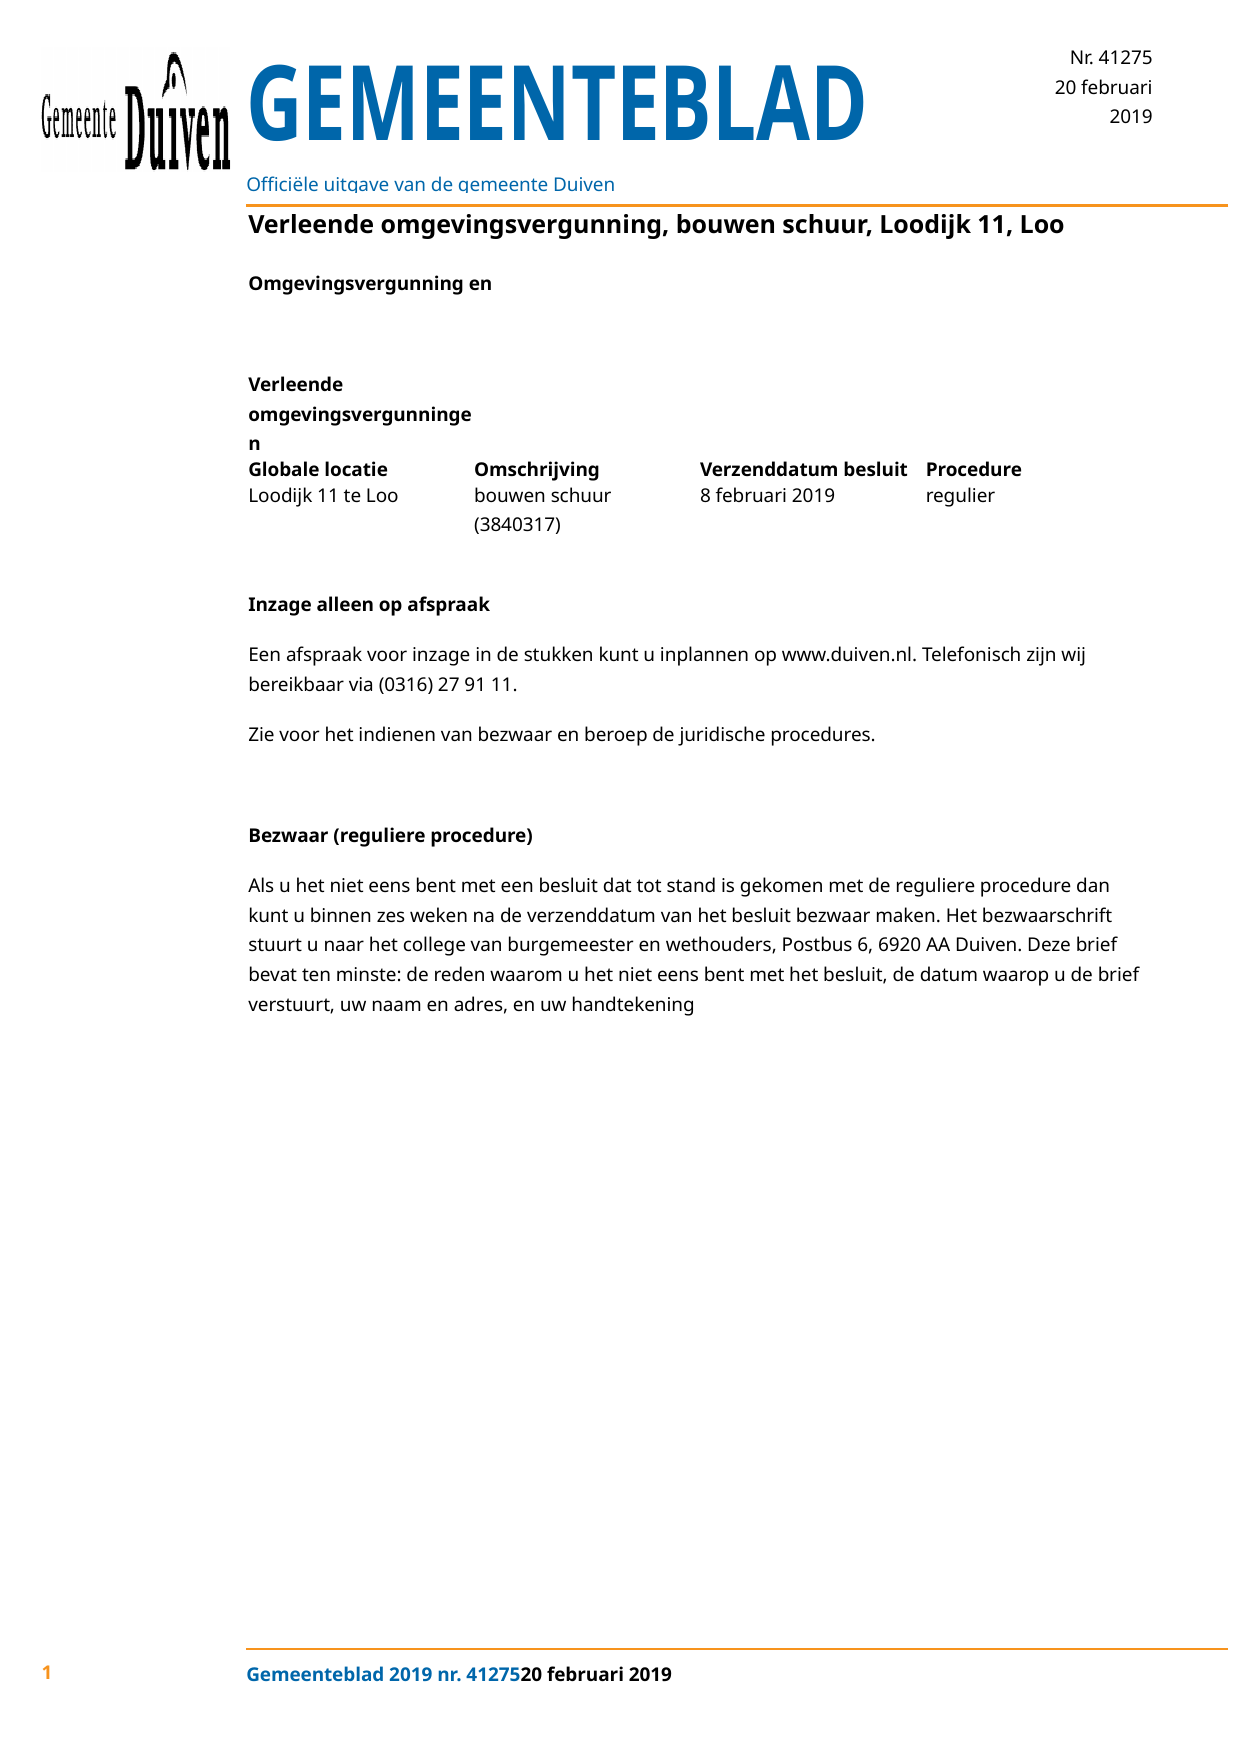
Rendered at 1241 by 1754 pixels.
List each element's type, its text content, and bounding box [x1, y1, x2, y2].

table_header Verleende omgevingsvergunningen [248, 371, 474, 456]
table_cell Globale locatie [248, 456, 474, 482]
picture [41, 47, 231, 172]
table_cell regulier [926, 482, 1152, 537]
table_cell Verzenddatum besluit [700, 456, 926, 482]
table_cell Procedure [926, 456, 1152, 482]
text Bezwaar (reguliere procedure) [248, 822, 1152, 848]
text Als u het niet eens bent met een besluit dat tot stand is gekomen met de reguliere procedure dan kunt u binnen zes weken na de verzenddatum van het besluit bezwaar maken. Het bezwaarschrift stuurt u naar het college van burgemeester en wethouders, Postbus 6, 6920 AA Duiven. Deze brief bevat ten minste: de reden waarom u het niet eens bent met het besluit, de datum waarop u de brief verstuurt, uw naam en adres, en uw handtekening [248, 872, 1152, 1017]
table_cell 8 februari 2019 [700, 482, 926, 537]
text Omgevingsvergunning en [248, 270, 1152, 296]
text Zie voor het indienen van bezwaar en beroep de juridische procedures. [248, 721, 1152, 747]
table_cell Omschrijving [474, 456, 700, 482]
table_cell Loodijk 11 te Loo [248, 482, 474, 537]
text Inzage alleen op afspraak [248, 591, 1152, 617]
text Een afspraak voor inzage in de stukken kunt u inplannen op www.duiven.nl. Telefonisch zijn wij bereikbaar via (0316) 27 91 11. [248, 641, 1152, 697]
text Verleende omgevingsvergunning, bouwen schuur, Loodijk 11, Loo [248, 207, 1152, 241]
table_cell bouwen schuur (3840317) [474, 482, 700, 537]
